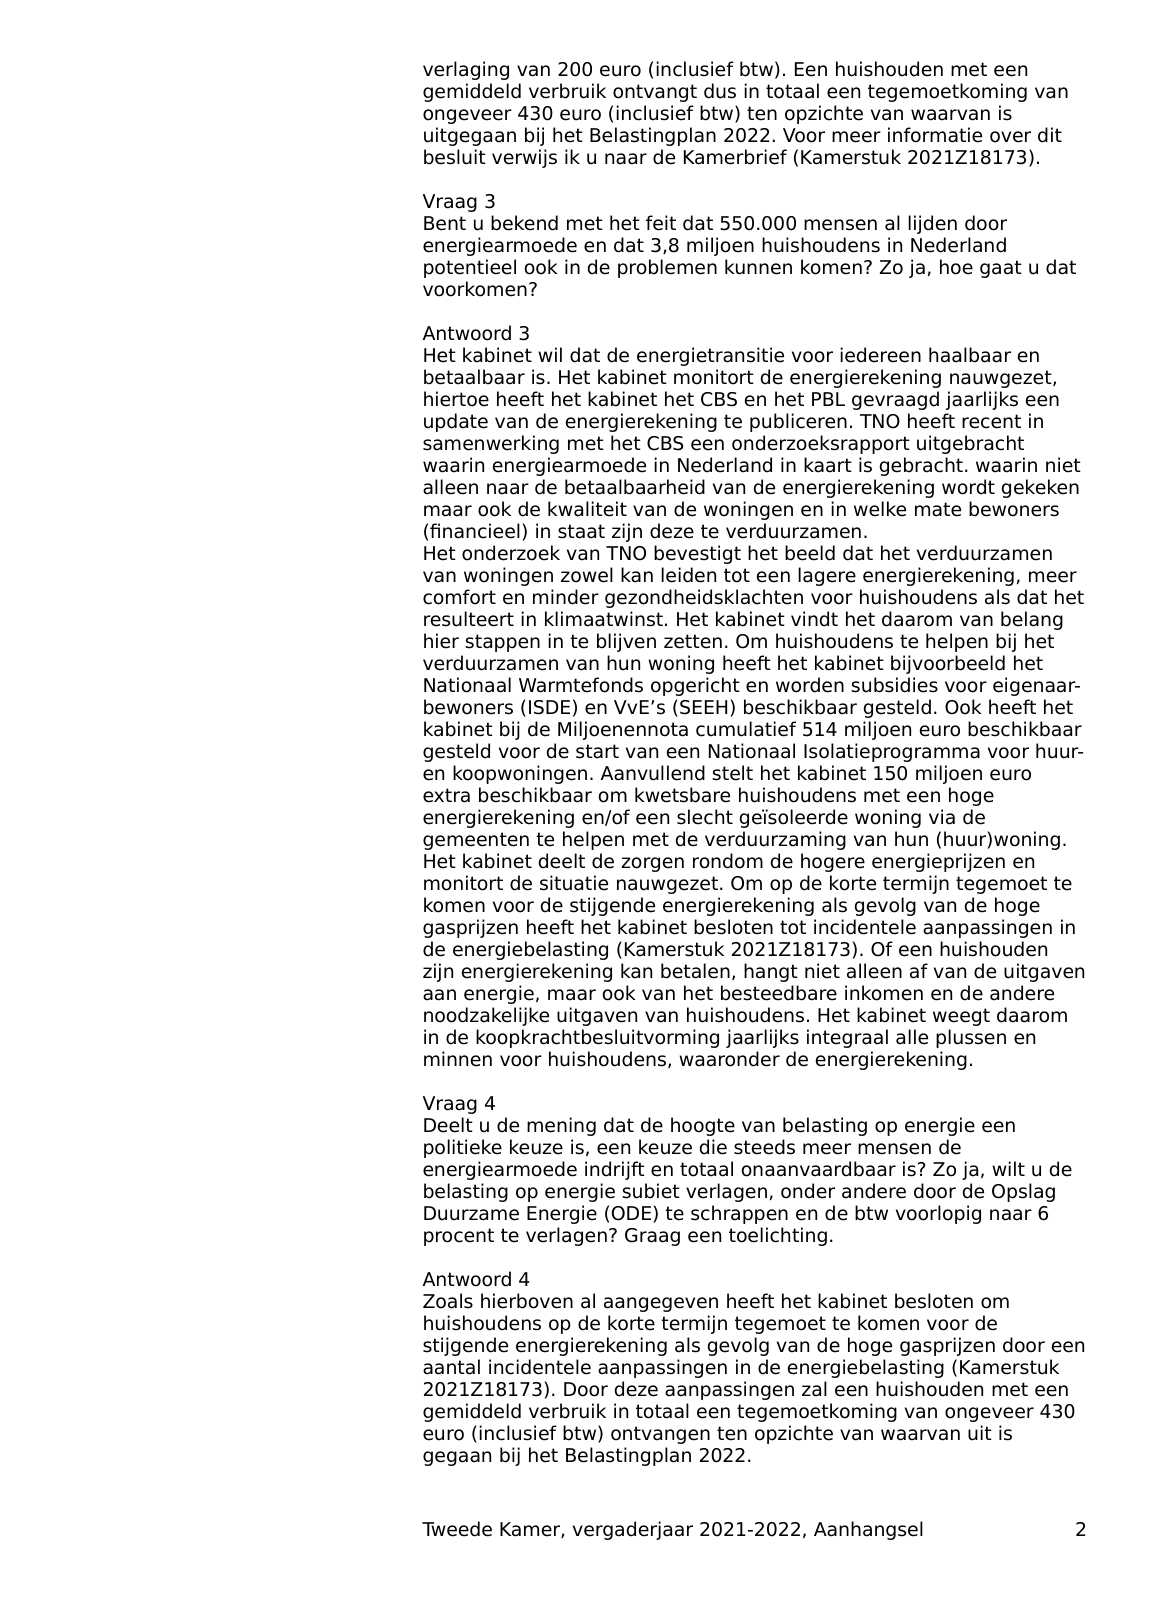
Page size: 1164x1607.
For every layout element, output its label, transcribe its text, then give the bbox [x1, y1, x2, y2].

text Antwoord 3 [422, 323, 1087, 345]
text verlaging van 200 euro (inclusief btw). Een huishouden met een gemiddeld verbruik ontvangt dus in totaal een tegemoetkoming van ongeveer 430 euro (inclusief btw) ten opzichte van waarvan is uitgegaan bij het Belastingplan 2022. Voor meer informatie over dit besluit verwijs ik u naar de Kamerbrief (Kamerstuk 2021Z18173). [422, 59, 1087, 169]
text Vraag 3 [422, 191, 1087, 213]
text Het kabinet wil dat de energietransitie voor iedereen haalbaar en betaalbaar is. Het kabinet monitort de energierekening nauwgezet, hiertoe heeft het kabinet het CBS en het PBL gevraagd jaarlijks een update van de energierekening te publiceren. TNO heeft recent in samenwerking met het CBS een onderzoeksrapport uitgebracht waarin energiearmoede in Nederland in kaart is gebracht. waarin niet alleen naar de betaalbaarheid van de energierekening wordt gekeken maar ook de kwaliteit van de woningen en in welke mate bewoners (financieel) in staat zijn deze te verduurzamen. [422, 345, 1087, 543]
text Antwoord 4 [422, 1269, 1087, 1291]
text Bent u bekend met het feit dat 550.000 mensen al lijden door energiearmoede en dat 3,8 miljoen huishoudens in Nederland potentieel ook in de problemen kunnen komen? Zo ja, hoe gaat u dat voorkomen? [422, 213, 1087, 301]
text Vraag 4 [422, 1093, 1087, 1115]
text Het kabinet deelt de zorgen rondom de hogere energieprijzen en monitort de situatie nauwgezet. Om op de korte termijn tegemoet te komen voor de stijgende energierekening als gevolg van de hoge gasprijzen heeft het kabinet besloten tot incidentele aanpassingen in de energiebelasting (Kamerstuk 2021Z18173). Of een huishouden zijn energierekening kan betalen, hangt niet alleen af van de uitgaven aan energie, maar ook van het besteedbare inkomen en de andere noodzakelijke uitgaven van huishoudens. Het kabinet weegt daarom in de koopkrachtbesluitvorming jaarlijks integraal alle plussen en minnen voor huishoudens, waaronder de energierekening. [422, 851, 1087, 1071]
text Zoals hierboven al aangegeven heeft het kabinet besloten om huishoudens op de korte termijn tegemoet te komen voor de stijgende energierekening als gevolg van de hoge gasprijzen door een aantal incidentele aanpassingen in de energiebelasting (Kamerstuk 2021Z18173). Door deze aanpassingen zal een huishouden met een gemiddeld verbruik in totaal een tegemoetkoming van ongeveer 430 euro (inclusief btw) ontvangen ten opzichte van waarvan uit is gegaan bij het Belastingplan 2022. [422, 1291, 1087, 1467]
text Het onderzoek van TNO bevestigt het beeld dat het verduurzamen van woningen zowel kan leiden tot een lagere energierekening, meer comfort en minder gezondheidsklachten voor huishoudens als dat het resulteert in klimaatwinst. Het kabinet vindt het daarom van belang hier stappen in te blijven zetten. Om huishoudens te helpen bij het verduurzamen van hun woning heeft het kabinet bijvoorbeeld het Nationaal Warmtefonds opgericht en worden subsidies voor eigenaar-bewoners (ISDE) en VvE’s (SEEH) beschikbaar gesteld. Ook heeft het kabinet bij de Miljoenennota cumulatief 514 miljoen euro beschikbaar gesteld voor de start van een Nationaal Isolatieprogramma voor huur- en koopwoningen. Aanvullend stelt het kabinet 150 miljoen euro extra beschikbaar om kwetsbare huishoudens met een hoge energierekening en/of een slecht geïsoleerde woning via de gemeenten te helpen met de verduurzaming van hun (huur)woning. [422, 543, 1087, 851]
text Deelt u de mening dat de hoogte van belasting op energie een politieke keuze is, een keuze die steeds meer mensen de energiearmoede indrijft en totaal onaanvaardbaar is? Zo ja, wilt u de belasting op energie subiet verlagen, onder andere door de Opslag Duurzame Energie (ODE) te schrappen en de btw voorlopig naar 6 procent te verlagen? Graag een toelichting. [422, 1115, 1087, 1247]
